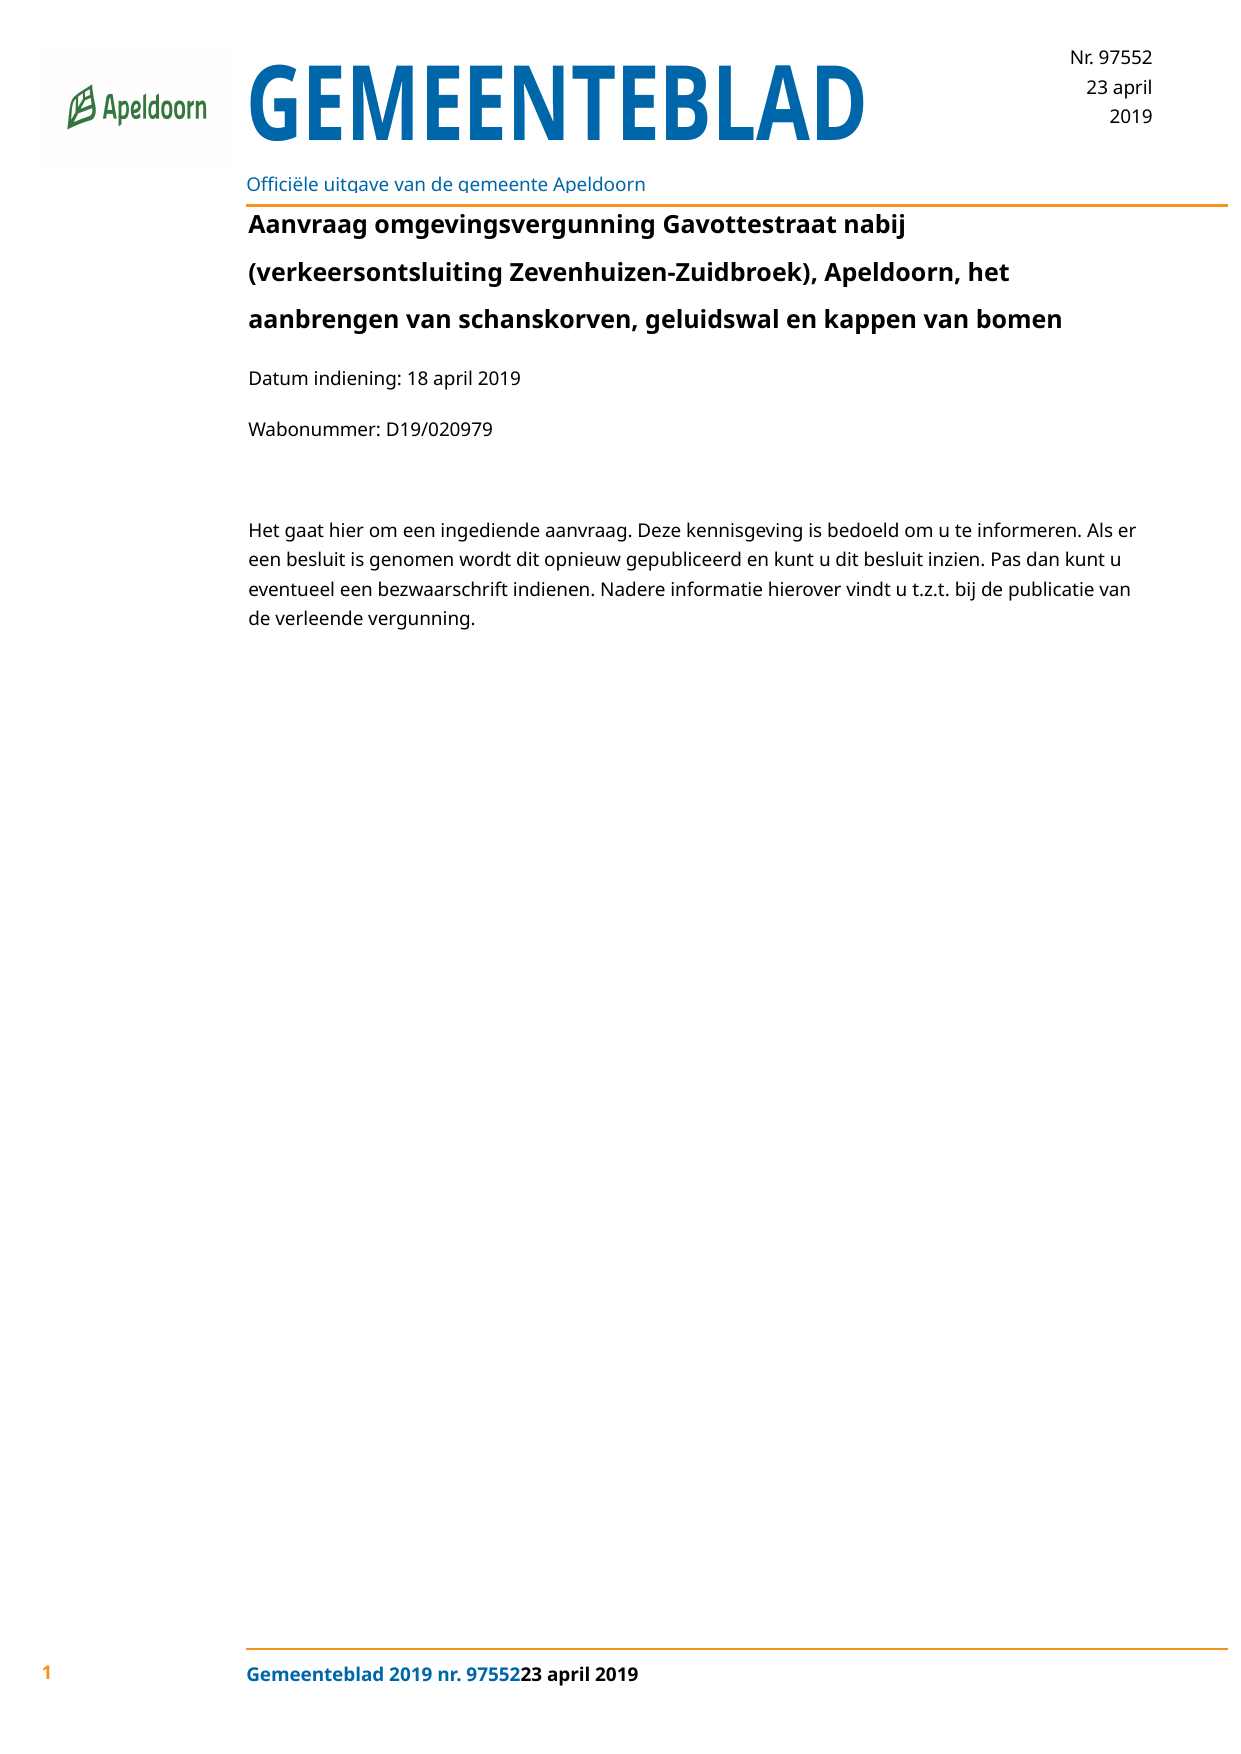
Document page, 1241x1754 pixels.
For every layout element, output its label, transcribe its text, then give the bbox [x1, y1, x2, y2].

picture [41, 47, 231, 172]
text Aanvraag omgevingsvergunning Gavottestraat nabij (verkeersontsluiting Zevenhuizen-Zuidbroek), Apeldoorn, het aanbrengen van schanskorven, geluidswal en kappen van bomen [248, 207, 1152, 336]
text Het gaat hier om een ingediende aanvraag. Deze kennisgeving is bedoeld om u te informeren. Als er een besluit is genomen wordt dit opnieuw gepubliceerd en kunt u dit besluit inzien. Pas dan kunt u eventueel een bezwaarschrift indienen. Nadere informatie hierover vindt u t.z.t. bij de publicatie van de verleende vergunning. [248, 517, 1152, 631]
text Wabonummer: D19/020979 [248, 416, 1152, 442]
text Datum indiening: 18 april 2019 [248, 366, 1152, 391]
